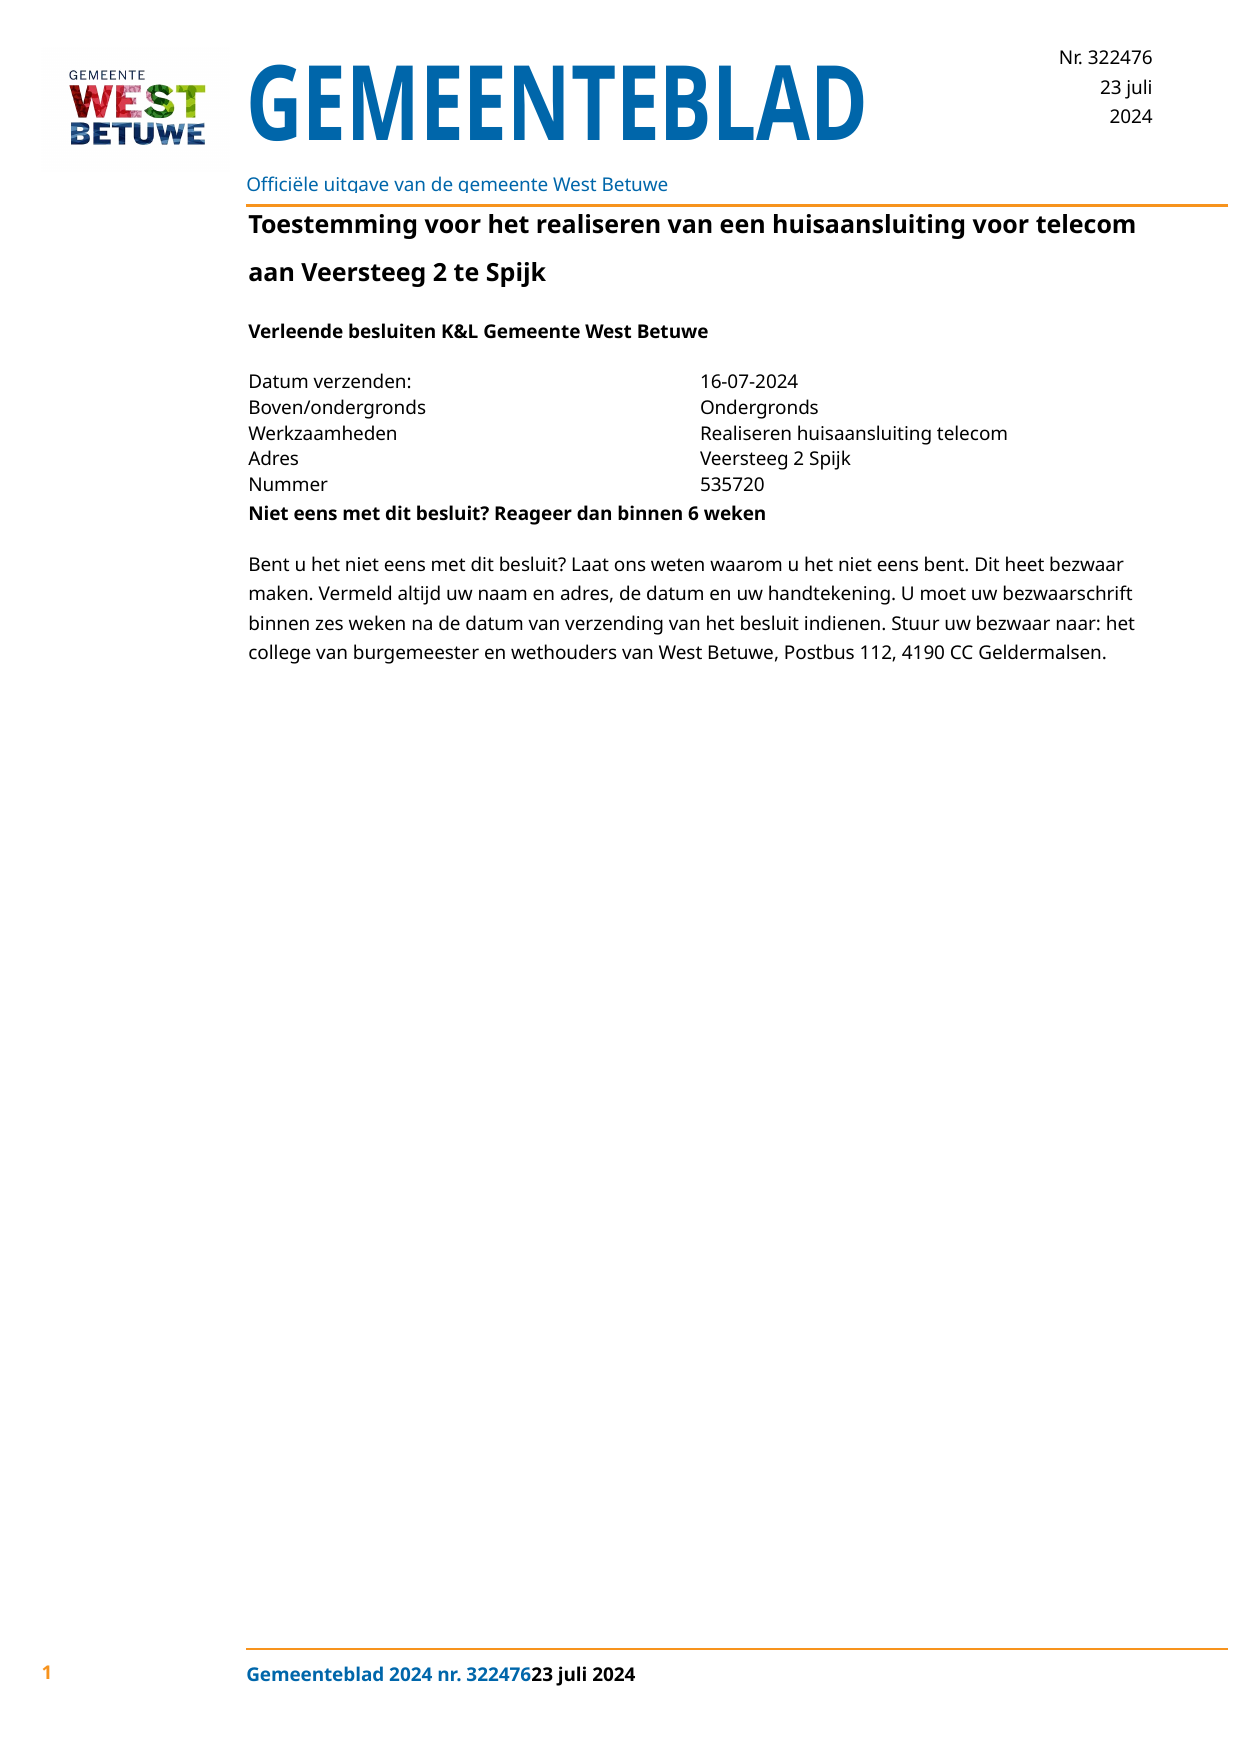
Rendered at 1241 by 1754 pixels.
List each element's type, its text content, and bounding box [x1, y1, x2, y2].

table_cell Nummer [248, 471, 700, 497]
table_header 16-07-2024 [700, 369, 1152, 394]
table_cell Adres [248, 446, 700, 471]
table_cell Veersteeg 2 Spijk [700, 446, 1152, 471]
text Verleende besluiten K&L Gemeente West Betuwe [248, 318, 1152, 344]
table_cell 535720 [700, 471, 1152, 497]
table_cell Realiseren huisaansluiting telecom [700, 420, 1152, 446]
picture [41, 47, 231, 172]
text Toestemming voor het realiseren van een huisaansluiting voor telecom aan Veersteeg 2 te Spijk [248, 207, 1152, 288]
table_header Datum verzenden: [248, 369, 700, 394]
table_cell Boven/ondergronds [248, 394, 700, 420]
table_cell Ondergronds [700, 394, 1152, 420]
text Niet eens met dit besluit? Reageer dan binnen 6 weken [248, 500, 1152, 526]
text Bent u het niet eens met dit besluit? Laat ons weten waarom u het niet eens bent. Dit heet bezwaar maken. Vermeld altijd uw naam en adres, de datum en uw handtekening. U moet uw bezwaarschrift binnen zes weken na de datum van verzending van het besluit indienen. Stuur uw bezwaar naar: het college van burgemeester en wethouders van West Betuwe, Postbus 112, 4190 CC Geldermalsen. [248, 551, 1152, 665]
table_cell Werkzaamheden [248, 420, 700, 446]
